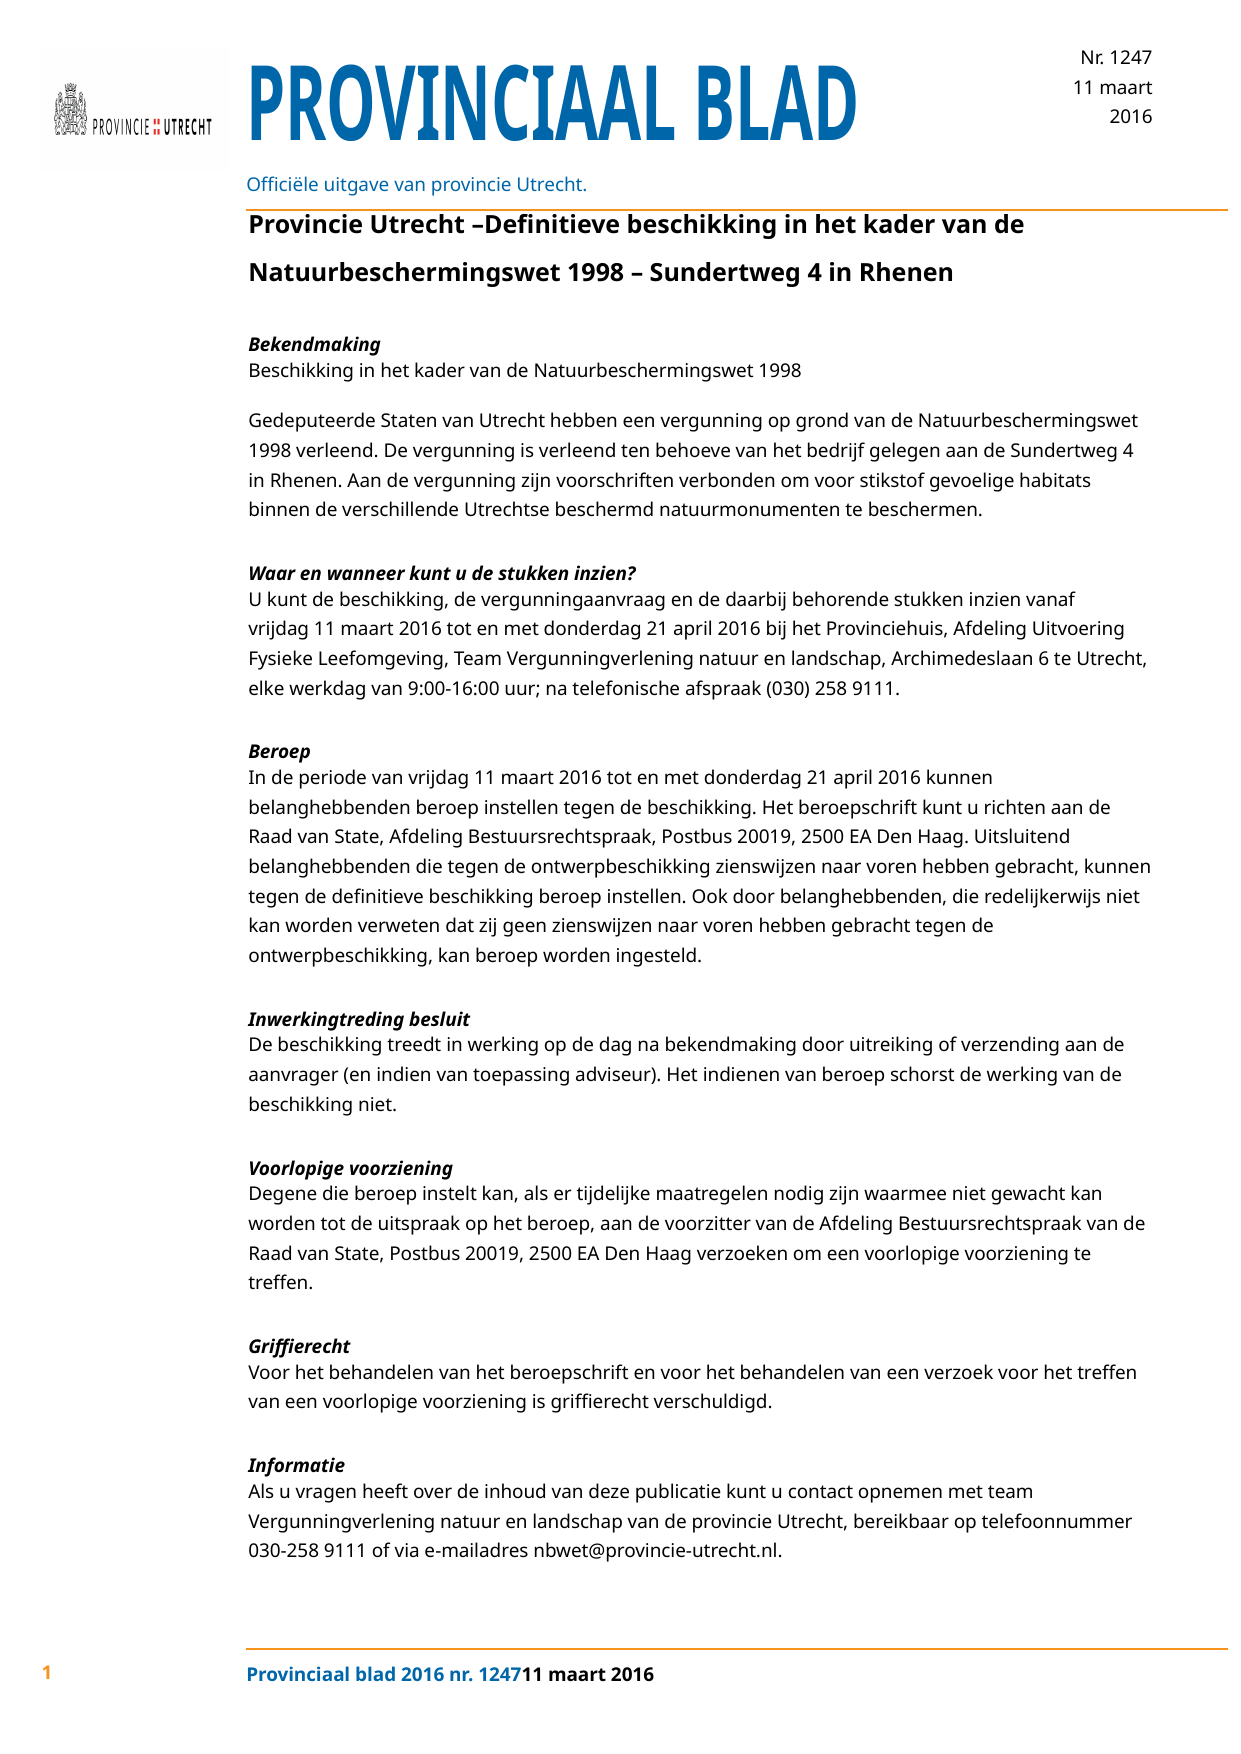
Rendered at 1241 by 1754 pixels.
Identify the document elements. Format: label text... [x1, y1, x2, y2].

text Griffierecht [248, 1333, 1152, 1359]
text Als u vragen heeft over de inhoud van deze publicatie kunt u contact opnemen met team Vergunningverlening natuur en landschap van de provincie Utrecht, bereikbaar op telefoonnummer 030-258 9111 of via e-mailadres nbwet@provincie-utrecht.nl. [248, 1478, 1152, 1563]
text Voorlopige voorziening [248, 1155, 1152, 1181]
text U kunt de beschikking, de vergunningaanvraag en de daarbij behorende stukken inzien vanaf vrijdag 11 maart 2016 tot en met donderdag 21 april 2016 bij het Provinciehuis, Afdeling Uitvoering Fysieke Leefomgeving, Team Vergunningverlening natuur en landschap, Archimedeslaan 6 te Utrecht, elke werkdag van 9:00-16:00 uur; na telefonische afspraak (030) 258 9111. [248, 586, 1152, 701]
text De beschikking treedt in werking op de dag na bekendmaking door uitreiking of verzending aan de aanvrager (en indien van toepassing adviseur). Het indienen van beroep schorst de werking van de beschikking niet. [248, 1032, 1152, 1117]
text Gedeputeerde Staten van Utrecht hebben een vergunning op grond van de Natuurbeschermingswet 1998 verleend. De vergunning is verleend ten behoeve van het bedrijf gelegen aan de Sundertweg 4 in Rhenen. Aan de vergunning zijn voorschriften verbonden om voor stikstof gevoelige habitats binnen de verschillende Utrechtse beschermd natuurmonumenten te beschermen. [248, 408, 1152, 522]
text Waar en wanneer kunt u de stukken inzien? [248, 560, 1152, 586]
text Beroep [248, 739, 1152, 764]
picture [41, 47, 231, 172]
text Voor het behandelen van het beroepschrift en voor het behandelen van een verzoek voor het treffen van een voorlopige voorziening is griffierecht verschuldigd. [248, 1359, 1152, 1414]
text Informatie [248, 1452, 1152, 1478]
text Degene die beroep instelt kan, als er tijdelijke maatregelen nodig zijn waarmee niet gewacht kan worden tot de uitspraak op het beroep, aan de voorzitter van de Afdeling Bestuursrechtspraak van de Raad van State, Postbus 20019, 2500 EA Den Haag verzoeken om een voorlopige voorziening te treffen. [248, 1181, 1152, 1295]
text Inwerkingtreding besluit [248, 1006, 1152, 1032]
text Provincie Utrecht –Definitieve beschikking in het kader van de Natuurbeschermingswet 1998 – Sundertweg 4 in Rhenen [248, 211, 1152, 288]
text Bekendmaking [248, 331, 1152, 357]
text In de periode van vrijdag 11 maart 2016 tot en met donderdag 21 april 2016 kunnen belanghebbenden beroep instellen tegen de beschikking. Het beroepschrift kunt u richten aan de Raad van State, Afdeling Bestuursrechtspraak, Postbus 20019, 2500 EA Den Haag. Uitsluitend belanghebbenden die tegen de ontwerpbeschikking zienswijzen naar voren hebben gebracht, kunnen tegen de definitieve beschikking beroep instellen. Ook door belanghebbenden, die redelijkerwijs niet kan worden verweten dat zij geen zienswijzen naar voren hebben gebracht tegen de ontwerpbeschikking, kan beroep worden ingesteld. [248, 764, 1152, 968]
text Beschikking in het kader van de Natuurbeschermingswet 1998 [248, 357, 1152, 383]
